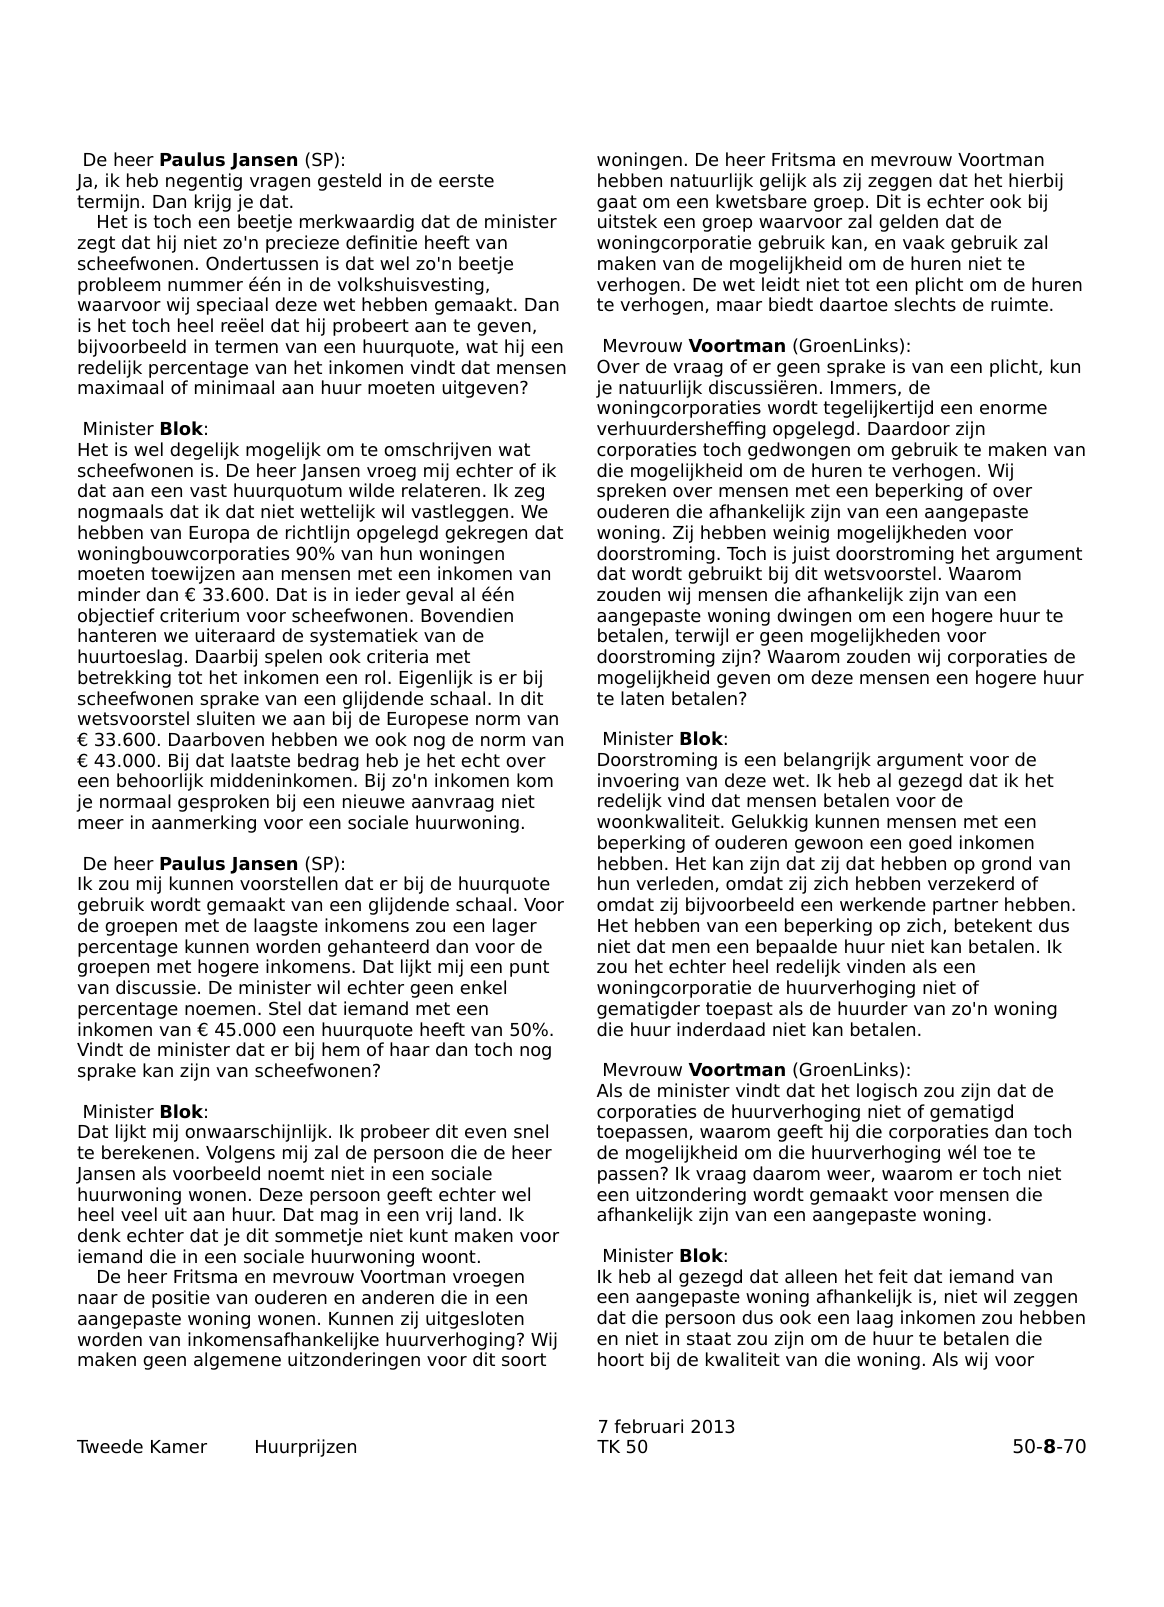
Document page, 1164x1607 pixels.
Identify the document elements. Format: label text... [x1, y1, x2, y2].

text Mevrouw Voortman (GroenLinks): [596, 336, 1087, 357]
text Minister Blok: [77, 419, 567, 440]
text Over de vraag of er geen sprake is van een plicht, kun je natuurlijk discussiëren. Immers, de woningcorporaties wordt tegelijkertijd een enorme verhuurdersheffing opgelegd. Daardoor zijn corporaties toch gedwongen om gebruik te maken van die mogelijkheid om de huren te verhogen. Wij spreken over mensen met een beperking of over ouderen die afhankelijk zijn van een aangepaste woning. Zij hebben weinig mogelijkheden voor doorstroming. Toch is juist doorstroming het argument dat wordt gebruikt bij dit wetsvoorstel. Waarom zouden wij mensen die afhankelijk zijn van een aangepaste woning dwingen om een hogere huur te betalen, terwijl er geen mogelijkheden voor doorstroming zijn? Waarom zouden wij corporaties de mogelijkheid geven om deze mensen een hogere huur te laten betalen? [596, 357, 1087, 709]
text woningen. De heer Fritsma en mevrouw Voortman hebben natuurlijk gelijk als zij zeggen dat het hierbij gaat om een kwetsbare groep. Dit is echter ook bij uitstek een groep waarvoor zal gelden dat de woningcorporatie gebruik kan, en vaak gebruik zal maken van de mogelijkheid om de huren niet te verhogen. De wet leidt niet tot een plicht om de huren te verhogen, maar biedt daartoe slechts de ruimte. [596, 150, 1087, 316]
text De heer Paulus Jansen (SP): [77, 150, 567, 171]
text Doorstroming is een belangrijk argument voor de invoering van deze wet. Ik heb al gezegd dat ik het redelijk vind dat mensen betalen voor de woonkwaliteit. Gelukkig kunnen mensen met een beperking of ouderen gewoon een goed inkomen hebben. Het kan zijn dat zij dat hebben op grond van hun verleden, omdat zij zich hebben verzekerd of omdat zij bijvoorbeeld een werkende partner hebben. Het hebben van een beperking op zich, betekent dus niet dat men een bepaalde huur niet kan betalen. Ik zou het echter heel redelijk vinden als een woningcorporatie de huurverhoging niet of gematigder toepast als de huurder van zo'n woning die huur inderdaad niet kan betalen. [596, 750, 1087, 1040]
text De heer Fritsma en mevrouw Voortman vroegen naar de positie van ouderen en anderen die in een aangepaste woning wonen. Kunnen zij uitgesloten worden van inkomensafhankelijke huurverhoging? Wij maken geen algemene uitzonderingen voor dit soort [77, 1267, 567, 1371]
text De heer Paulus Jansen (SP): [77, 853, 567, 874]
text Dat lijkt mij onwaarschijnlijk. Ik probeer dit even snel te berekenen. Volgens mij zal de persoon die de heer Jansen als voorbeeld noemt niet in een sociale huurwoning wonen. Deze persoon geeft echter wel heel veel uit aan huur. Dat mag in een vrij land. Ik denk echter dat je dit sommetje niet kunt maken voor iemand die in een sociale huurwoning woont. [77, 1122, 567, 1267]
text Het is toch een beetje merkwaardig dat de minister zegt dat hij niet zo'n precieze definitie heeft van scheefwonen. Ondertussen is dat wel zo'n beetje probleem nummer één in de volkshuisvesting, waarvoor wij speciaal deze wet hebben gemaakt. Dan is het toch heel reëel dat hij probeert aan te geven, bijvoorbeeld in termen van een huurquote, wat hij een redelijk percentage van het inkomen vindt dat mensen maximaal of minimaal aan huur moeten uitgeven? [77, 212, 567, 399]
text Minister Blok: [596, 1246, 1087, 1267]
text Minister Blok: [596, 729, 1087, 750]
text Mevrouw Voortman (GroenLinks): [596, 1060, 1087, 1081]
text Ik heb al gezegd dat alleen het feit dat iemand van een aangepaste woning afhankelijk is, niet wil zeggen dat die persoon dus ook een laag inkomen zou hebben en niet in staat zou zijn om de huur te betalen die hoort bij de kwaliteit van die woning. Als wij voor [596, 1267, 1087, 1370]
text Het is wel degelijk mogelijk om te omschrijven wat scheefwonen is. De heer Jansen vroeg mij echter of ik dat aan een vast huurquotum wilde relateren. Ik zeg nogmaals dat ik dat niet wettelijk wil vastleggen. We hebben van Europa de richtlijn opgelegd gekregen dat woningbouwcorporaties 90% van hun woningen moeten toewijzen aan mensen met een inkomen van minder dan € 33.600. Dat is in ieder geval al één objectief criterium voor scheefwonen. Bovendien hanteren we uiteraard de systematiek van de huurtoeslag. Daarbij spelen ook criteria met betrekking tot het inkomen een rol. Eigenlijk is er bij scheefwonen sprake van een glijdende schaal. In dit wetsvoorstel sluiten we aan bij de Europese norm van € 33.600. Daarboven hebben we ook nog de norm van € 43.000. Bij dat laatste bedrag heb je het echt over een behoorlijk middeninkomen. Bij zo'n inkomen kom je normaal gesproken bij een nieuwe aanvraag niet meer in aanmerking voor een sociale huurwoning. [77, 440, 567, 833]
text Ja, ik heb negentig vragen gesteld in de eerste termijn. Dan krijg je dat. [77, 171, 567, 212]
text Minister Blok: [77, 1102, 567, 1122]
text Als de minister vindt dat het logisch zou zijn dat de corporaties de huurverhoging niet of gematigd toepassen, waarom geeft hij die corporaties dan toch de mogelijkheid om die huurverhoging wél toe te passen? Ik vraag daarom weer, waarom er toch niet een uitzondering wordt gemaakt voor mensen die afhankelijk zijn van een aangepaste woning. [596, 1081, 1087, 1226]
text Ik zou mij kunnen voorstellen dat er bij de huurquote gebruik wordt gemaakt van een glijdende schaal. Voor de groepen met de laagste inkomens zou een lager percentage kunnen worden gehanteerd dan voor de groepen met hogere inkomens. Dat lijkt mij een punt van discussie. De minister wil echter geen enkel percentage noemen. Stel dat iemand met een inkomen van € 45.000 een huurquote heeft van 50%. Vindt de minister dat er bij hem of haar dan toch nog sprake kan zijn van scheefwonen? [77, 874, 567, 1082]
